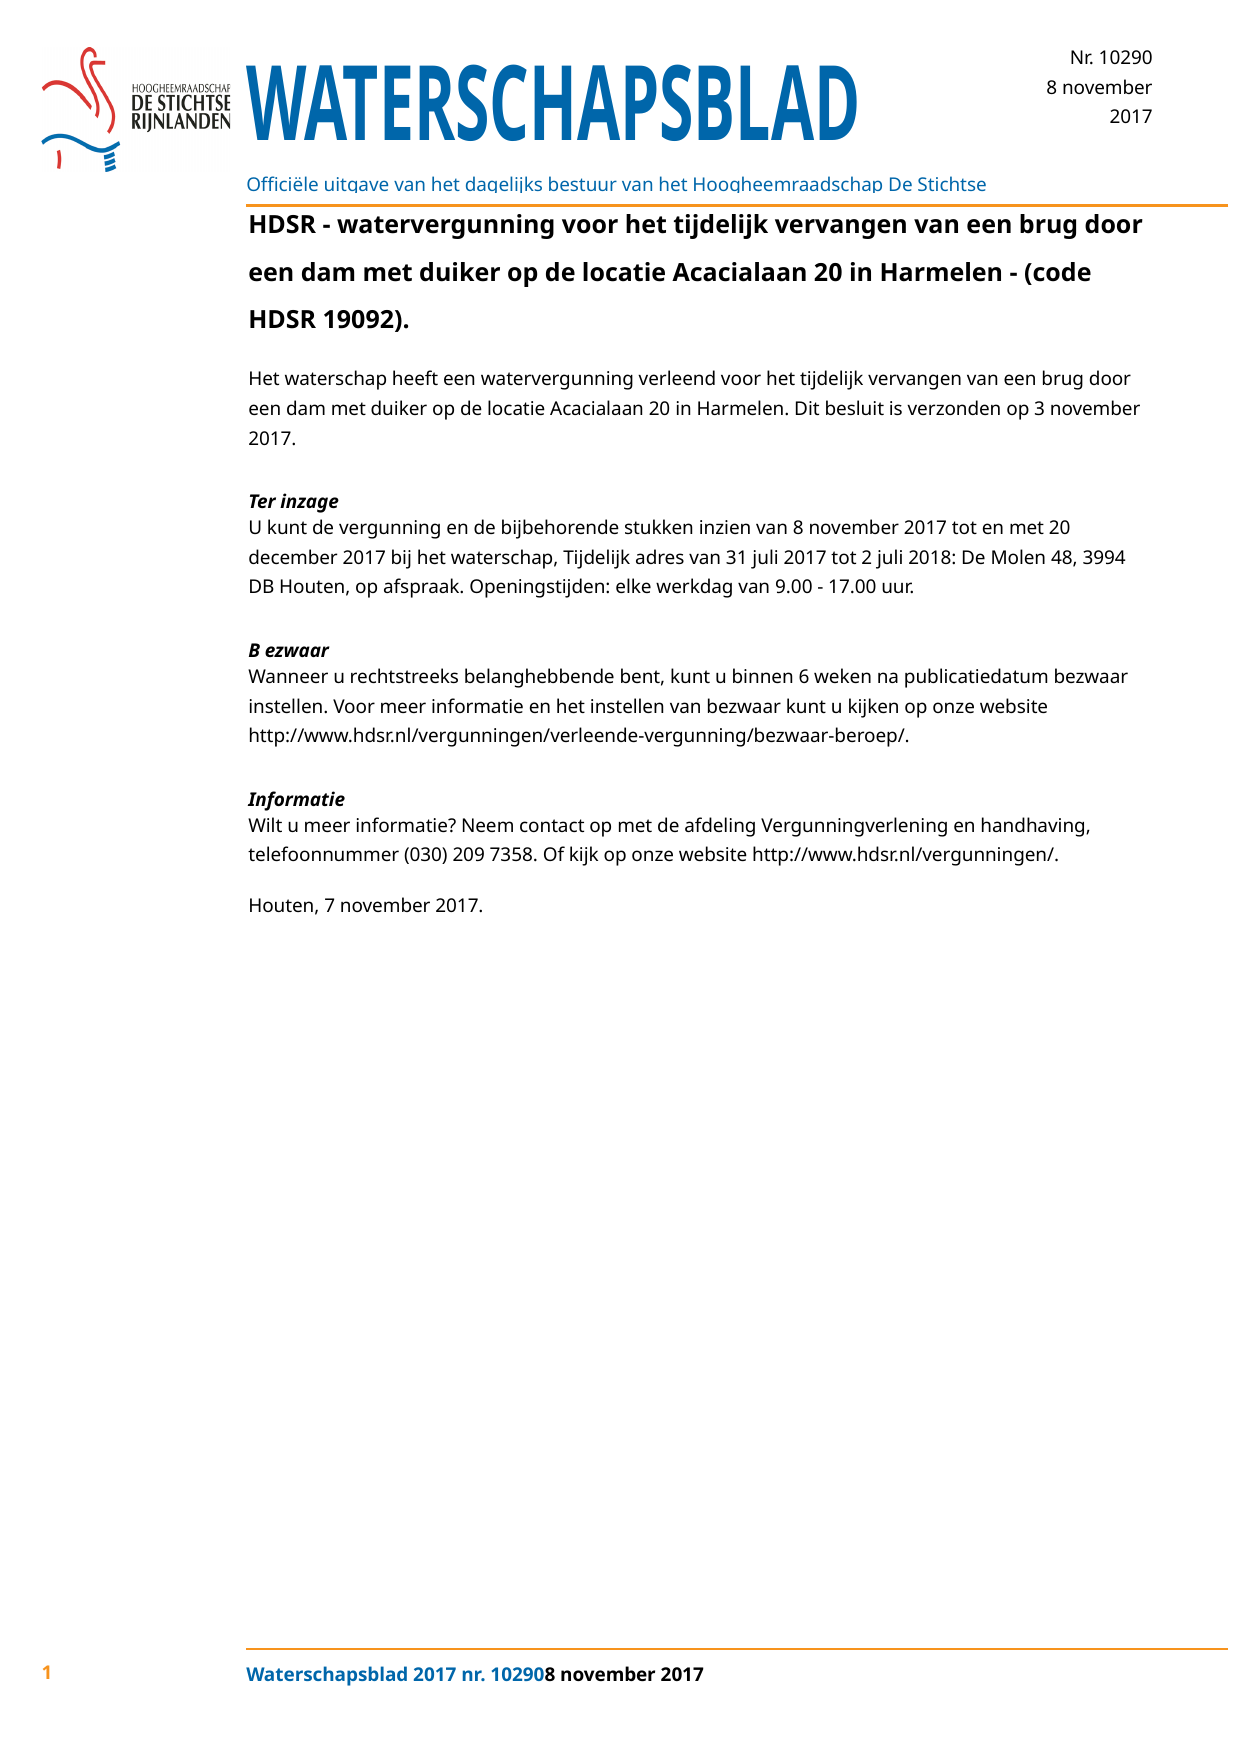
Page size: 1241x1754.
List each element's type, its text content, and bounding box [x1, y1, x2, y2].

text U kunt de vergunning en de bijbehorende stukken inzien van 8 november 2017 tot en met 20 december 2017 bij het waterschap, Tijdelijk adres van 31 juli 2017 tot 2 juli 2018: De Molen 48, 3994 DB Houten, op afspraak. Openingstijden: elke werkdag van 9.00 - 17.00 uur. [248, 514, 1152, 599]
picture [41, 47, 231, 172]
text Informatie [248, 786, 1152, 812]
text Wanneer u rechtstreeks belanghebbende bent, kunt u binnen 6 weken na publicatiedatum bezwaar instellen. Voor meer informatie en het instellen van bezwaar kunt u kijken op onze website http://www.hdsr.nl/vergunningen/verleende-vergunning/bezwaar-beroep/. [248, 663, 1152, 748]
text Wilt u meer informatie? Neem contact op met de afdeling Vergunningverlening en handhaving, telefoonnummer (030) 209 7358. Of kijk op onze website http://www.hdsr.nl/vergunningen/. [248, 812, 1152, 867]
text B ezwaar [248, 637, 1152, 663]
text HDSR - watervergunning voor het tijdelijk vervangen van een brug door een dam met duiker op de locatie Acacialaan 20 in Harmelen - (code HDSR 19092). [248, 207, 1152, 336]
text Ter inzage [248, 489, 1152, 514]
text Houten, 7 november 2017. [248, 892, 1152, 918]
text Het waterschap heeft een watervergunning verleend voor het tijdelijk vervangen van een brug door een dam met duiker op de locatie Acacialaan 20 in Harmelen. Dit besluit is verzonden op 3 november 2017. [248, 366, 1152, 450]
